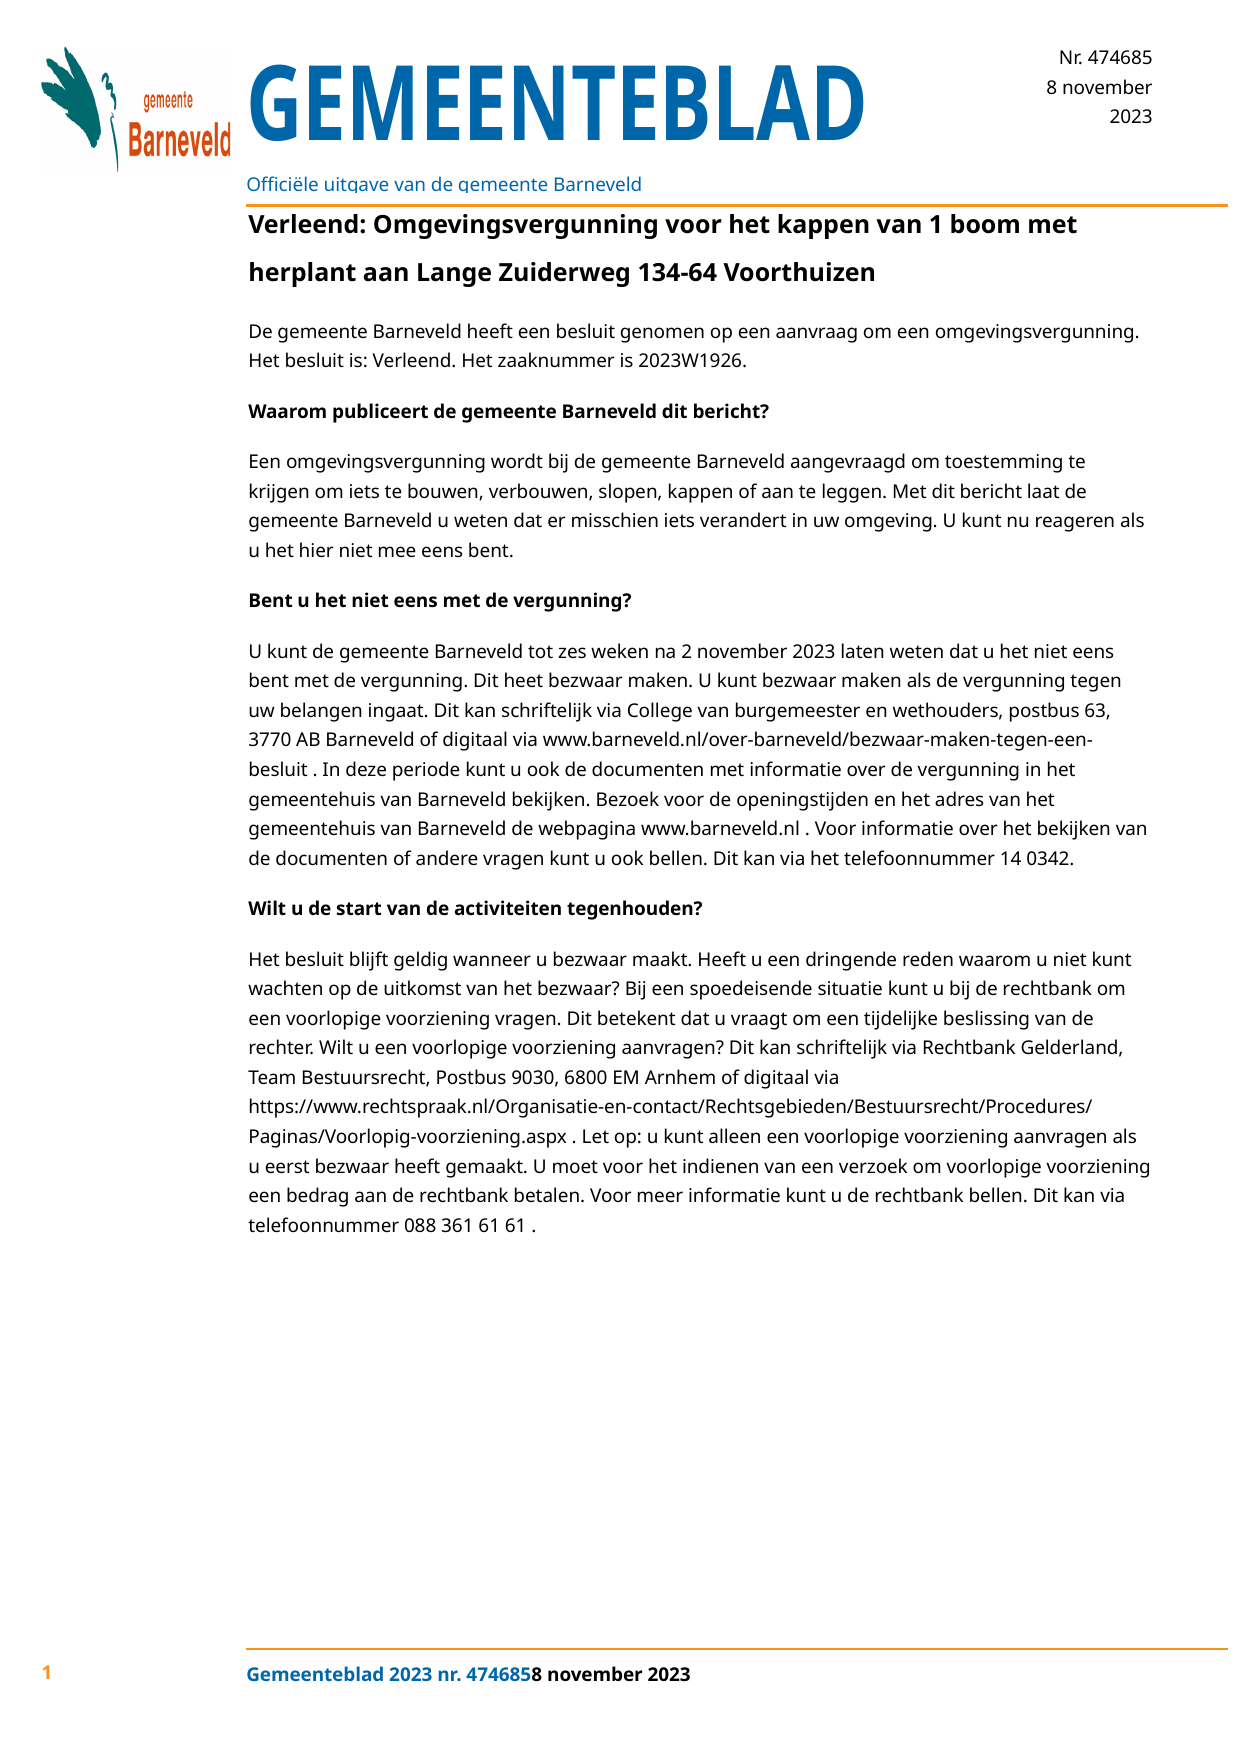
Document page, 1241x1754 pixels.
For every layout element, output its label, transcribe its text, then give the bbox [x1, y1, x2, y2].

text Wilt u de start van de activiteiten tegenhouden? [248, 895, 1152, 921]
text Een omgevingsvergunning wordt bij de gemeente Barneveld aangevraagd om toestemming te krijgen om iets te bouwen, verbouwen, slopen, kappen of aan te leggen. Met dit bericht laat de gemeente Barneveld u weten dat er misschien iets verandert in uw omgeving. U kunt nu reageren als u het hier niet mee eens bent. [248, 448, 1152, 563]
text Waarom publiceert de gemeente Barneveld dit bericht? [248, 398, 1152, 424]
text De gemeente Barneveld heeft een besluit genomen op een aanvraag om een omgevingsvergunning. Het besluit is: Verleend. Het zaaknummer is 2023W1926. [248, 318, 1152, 373]
picture [41, 47, 231, 172]
text Bent u het niet eens met de vergunning? [248, 587, 1152, 613]
text Verleend: Omgevingsvergunning voor het kappen van 1 boom met herplant aan Lange Zuiderweg 134-64 Voorthuizen [248, 207, 1152, 288]
text U kunt de gemeente Barneveld tot zes weken na 2 november 2023 laten weten dat u het niet eens bent met de vergunning. Dit heet bezwaar maken. U kunt bezwaar maken als de vergunning tegen uw belangen ingaat. Dit kan schriftelijk via College van burgemeester en wethouders, postbus 63, 3770 AB Barneveld of digitaal via www.barneveld.nl/over-barneveld/bezwaar-maken-tegen-een-besluit . In deze periode kunt u ook de documenten met informatie over de vergunning in het gemeentehuis van Barneveld bekijken. Bezoek voor de openingstijden en het adres van het gemeentehuis van Barneveld de webpagina www.barneveld.nl . Voor informatie over het bekijken van de documenten of andere vragen kunt u ook bellen. Dit kan via het telefoonnummer 14 0342. [248, 638, 1152, 871]
text Het besluit blijft geldig wanneer u bezwaar maakt. Heeft u een dringende reden waarom u niet kunt wachten op de uitkomst van het bezwaar? Bij een spoedeisende situatie kunt u bij de rechtbank om een voorlopige voorziening vragen. Dit betekent dat u vraagt om een tijdelijke beslissing van de rechter. Wilt u een voorlopige voorziening aanvragen? Dit kan schriftelijk via Rechtbank Gelderland, Team Bestuursrecht, Postbus 9030, 6800 EM Arnhem of digitaal via https://www.rechtspraak.nl/Organisatie-en-contact/Rechtsgebieden/Bestuursrecht/Procedures/Paginas/Voorlopig-voorziening.aspx . Let op: u kunt alleen een voorlopige voorziening aanvragen als u eerst bezwaar heeft gemaakt. U moet voor het indienen van een verzoek om voorlopige voorziening een bedrag aan de rechtbank betalen. Voor meer informatie kunt u de rechtbank bellen. Dit kan via telefoonnummer 088 361 61 61 . [248, 946, 1152, 1238]
